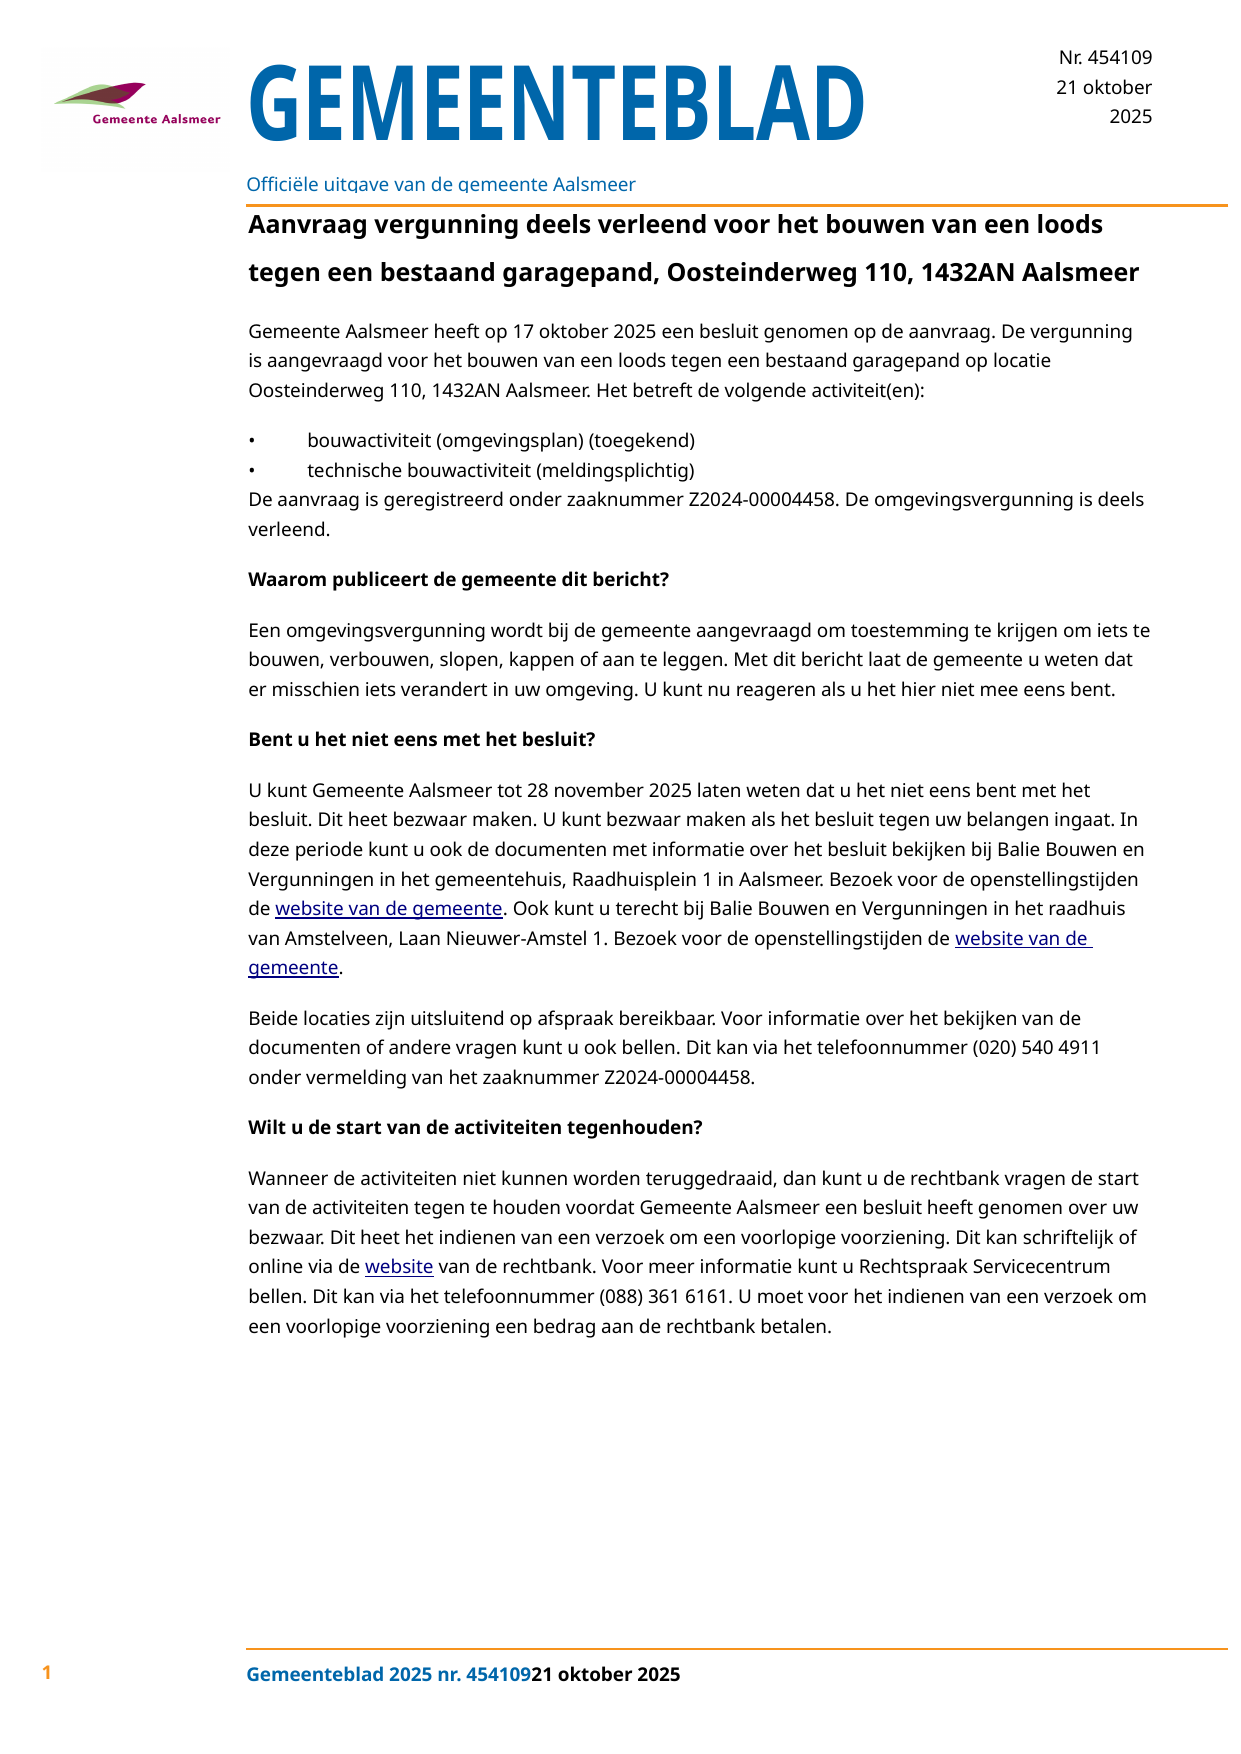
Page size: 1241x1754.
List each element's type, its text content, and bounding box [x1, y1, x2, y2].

text Wanneer de activiteiten niet kunnen worden teruggedraaid, dan kunt u de rechtbank vragen de start van de activiteiten tegen te houden voordat Gemeente Aalsmeer een besluit heeft genomen over uw bezwaar. Dit heet het indienen van een verzoek om een voorlopige voorziening. Dit kan schriftelijk of online via de website van de rechtbank. Voor meer informatie kunt u Rechtspraak Servicecentrum bellen. Dit kan via het telefoonnummer (088) 361 6161. U moet voor het indienen van een verzoek om een voorlopige voorziening een bedrag aan de rechtbank betalen. [248, 1165, 1152, 1339]
text Aanvraag vergunning deels verleend voor het bouwen van een loods tegen een bestaand garagepand, Oosteinderweg 110, 1432AN Aalsmeer [248, 207, 1152, 288]
text Wilt u de start van de activiteiten tegenhouden? [248, 1114, 1152, 1140]
text Bent u het niet eens met het besluit? [248, 727, 1152, 752]
picture [41, 47, 231, 172]
text Waarom publiceert de gemeente dit bericht? [248, 567, 1152, 592]
text Een omgevingsvergunning wordt bij de gemeente aangevraagd om toestemming te krijgen om iets te bouwen, verbouwen, slopen, kappen of aan te leggen. Met dit bericht laat de gemeente u weten dat er misschien iets verandert in uw omgeving. U kunt nu reageren als u het hier niet mee eens bent. [248, 617, 1152, 702]
text Gemeente Aalsmeer heeft op 17 oktober 2025 een besluit genomen op de aanvraag. De vergunning is aangevraagd voor het bouwen van een loods tegen een bestaand garagepand op locatie Oosteinderweg 110, 1432AN Aalsmeer. Het betreft de volgende activiteit(en): [248, 318, 1152, 403]
text U kunt Gemeente Aalsmeer tot 28 november 2025 laten weten dat u het niet eens bent met het besluit. Dit heet bezwaar maken. U kunt bezwaar maken als het besluit tegen uw belangen ingaat. In deze periode kunt u ook de documenten met informatie over het besluit bekijken bij Balie Bouwen en Vergunningen in het gemeentehuis, Raadhuisplein 1 in Aalsmeer. Bezoek voor de openstellingstijden de website van de gemeente. Ook kunt u terecht bij Balie Bouwen en Vergunningen in het raadhuis van Amstelveen, Laan Nieuwer-Amstel 1. Bezoek voor de openstellingstijden de website van de gemeente. [248, 777, 1152, 980]
text De aanvraag is geregistreerd onder zaaknummer Z2024-00004458. De omgevingsvergunning is deels verleend. [248, 487, 1152, 542]
list technische bouwactiviteit (meldingsplichtig) [248, 457, 1152, 483]
text Beide locaties zijn uitsluitend op afspraak bereikbaar. Voor informatie over het bekijken van de documenten of andere vragen kunt u ook bellen. Dit kan via het telefoonnummer (020) 540 4911 onder vermelding van het zaaknummer Z2024-00004458. [248, 1005, 1152, 1090]
list bouwactiviteit (omgevingsplan) (toegekend) [248, 427, 1152, 453]
